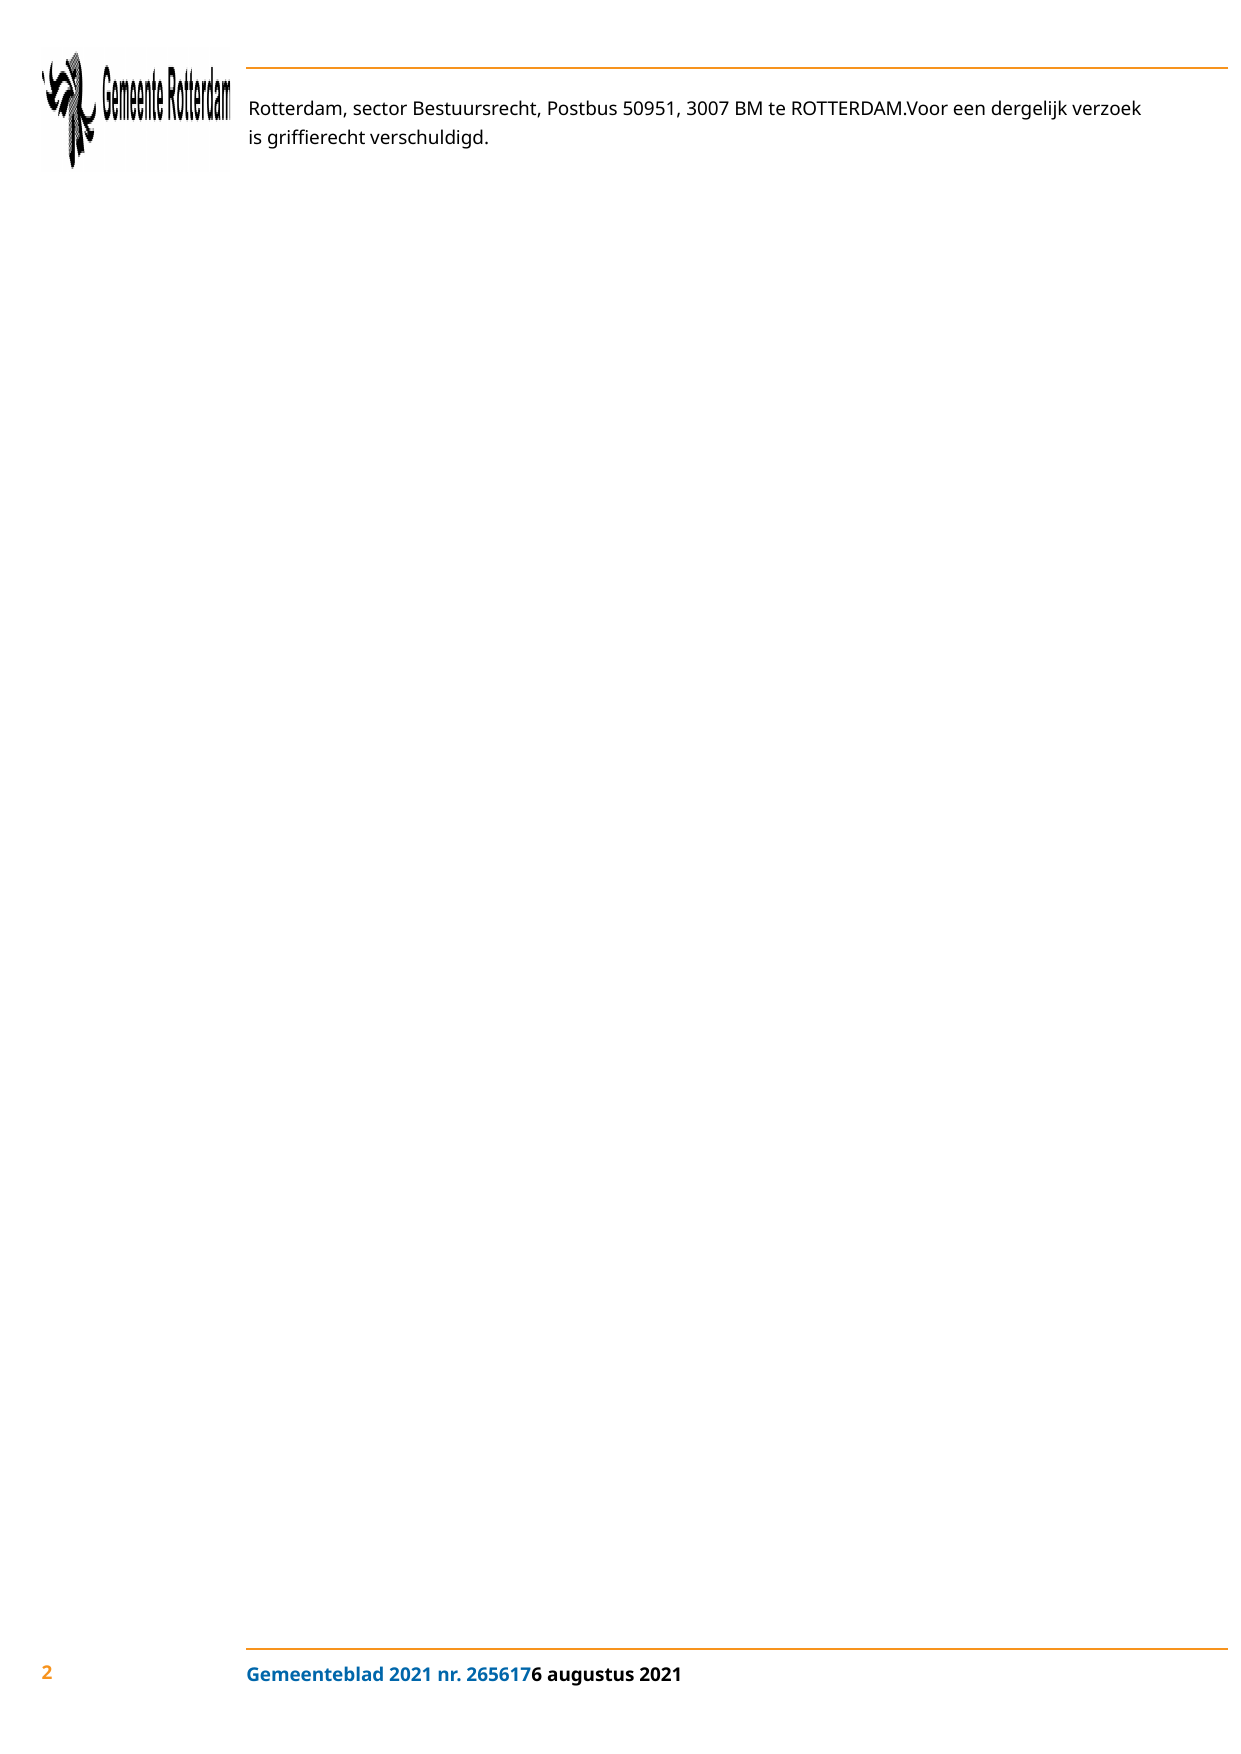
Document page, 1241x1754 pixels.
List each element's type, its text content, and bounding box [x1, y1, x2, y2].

text Rotterdam, sector Bestuursrecht, Postbus 50951, 3007 BM te ROTTERDAM.Voor een dergelijk verzoek is griffierecht verschuldigd. [248, 95, 1152, 150]
picture [41, 47, 231, 172]
